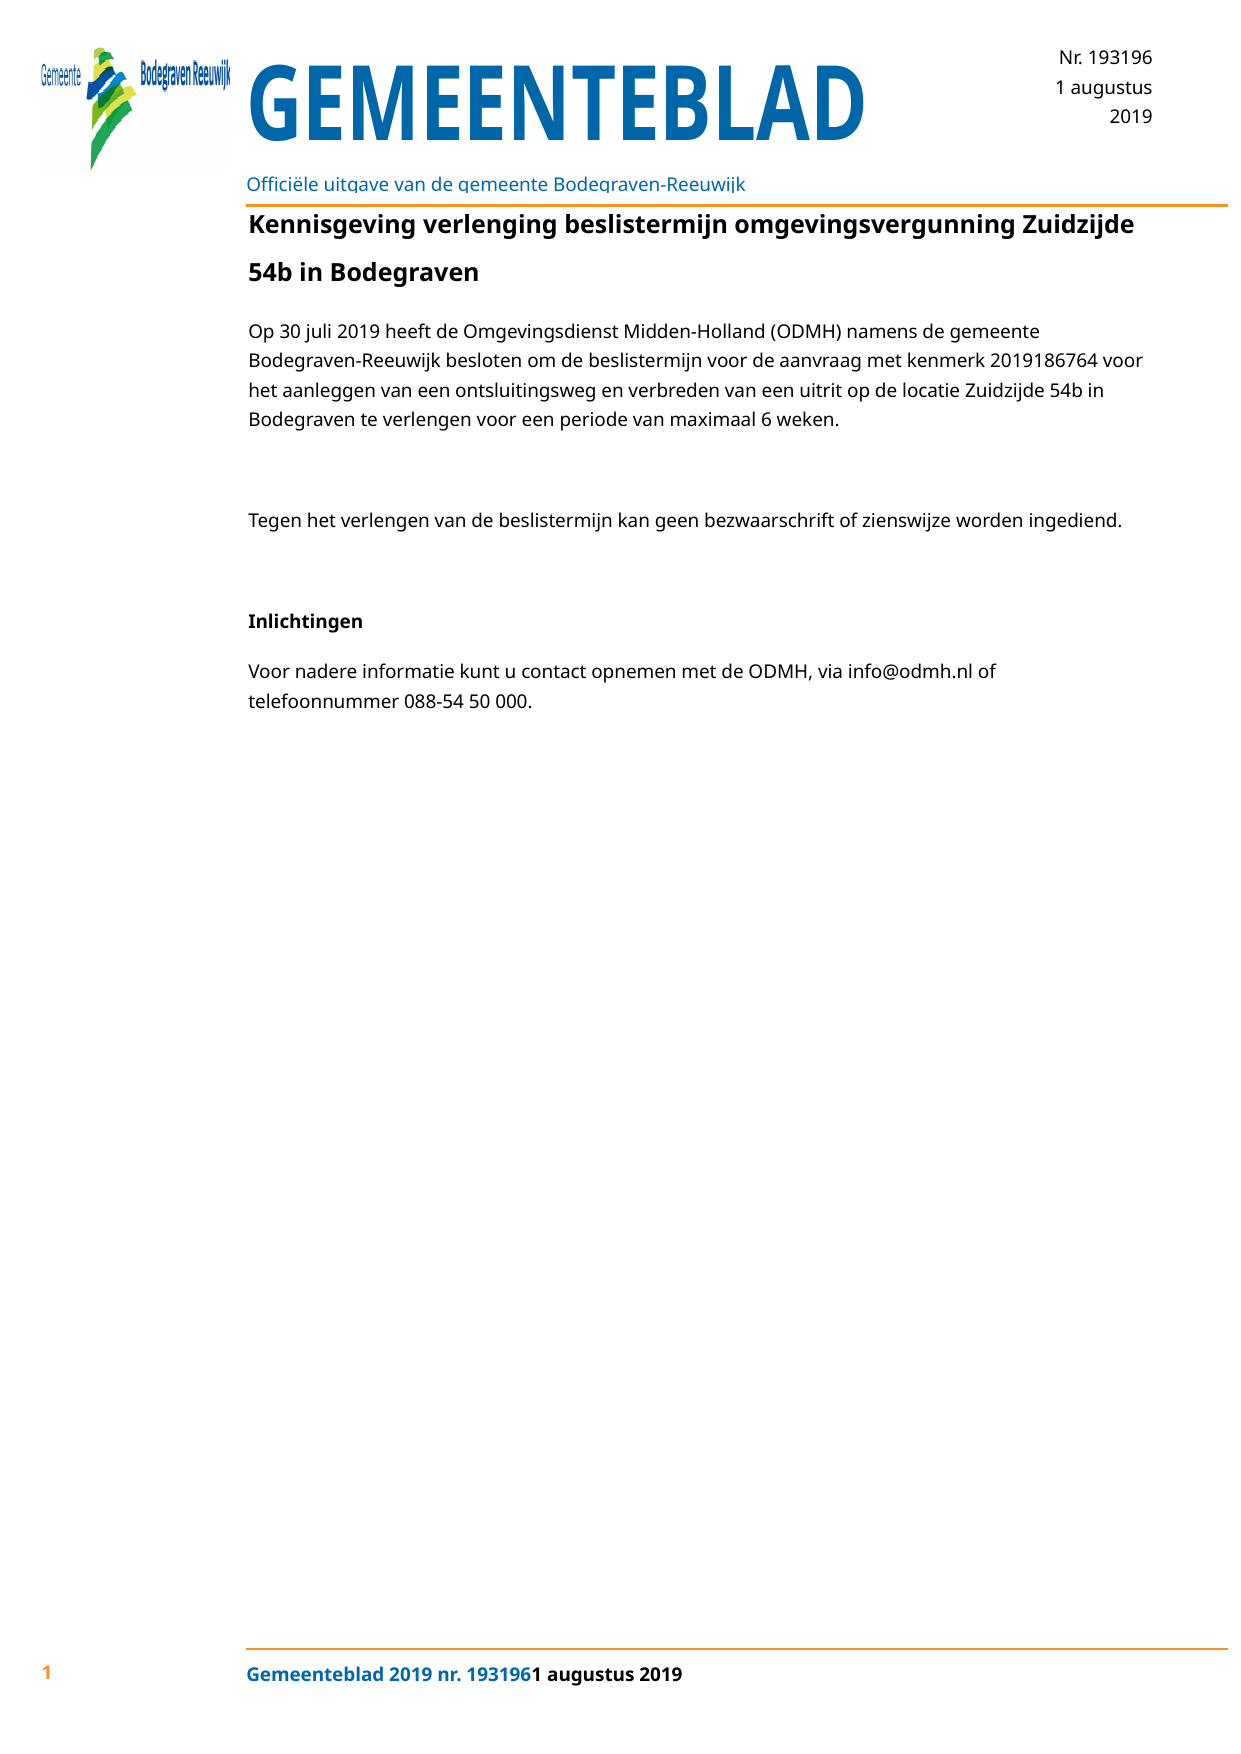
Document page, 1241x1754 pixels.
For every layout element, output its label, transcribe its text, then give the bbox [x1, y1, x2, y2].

text Voor nadere informatie kunt u contact opnemen met de ODMH, via info@odmh.nl of telefoonnummer 088-54 50 000. [248, 659, 1152, 714]
text Tegen het verlengen van de beslistermijn kan geen bezwaarschrift of zienswijze worden ingediend. [248, 507, 1152, 533]
picture [41, 47, 231, 172]
text Op 30 juli 2019 heeft de Omgevingsdienst Midden-Holland (ODMH) namens de gemeente Bodegraven-Reeuwijk besloten om de beslistermijn voor de aanvraag met kenmerk 2019186764 voor het aanleggen van een ontsluitingsweg en verbreden van een uitrit op de locatie Zuidzijde 54b in Bodegraven te verlengen voor een periode van maximaal 6 weken. [248, 318, 1152, 432]
text Kennisgeving verlenging beslistermijn omgevingsvergunning Zuidzijde 54b in Bodegraven [248, 207, 1152, 288]
text Inlichtingen [248, 608, 1152, 634]
